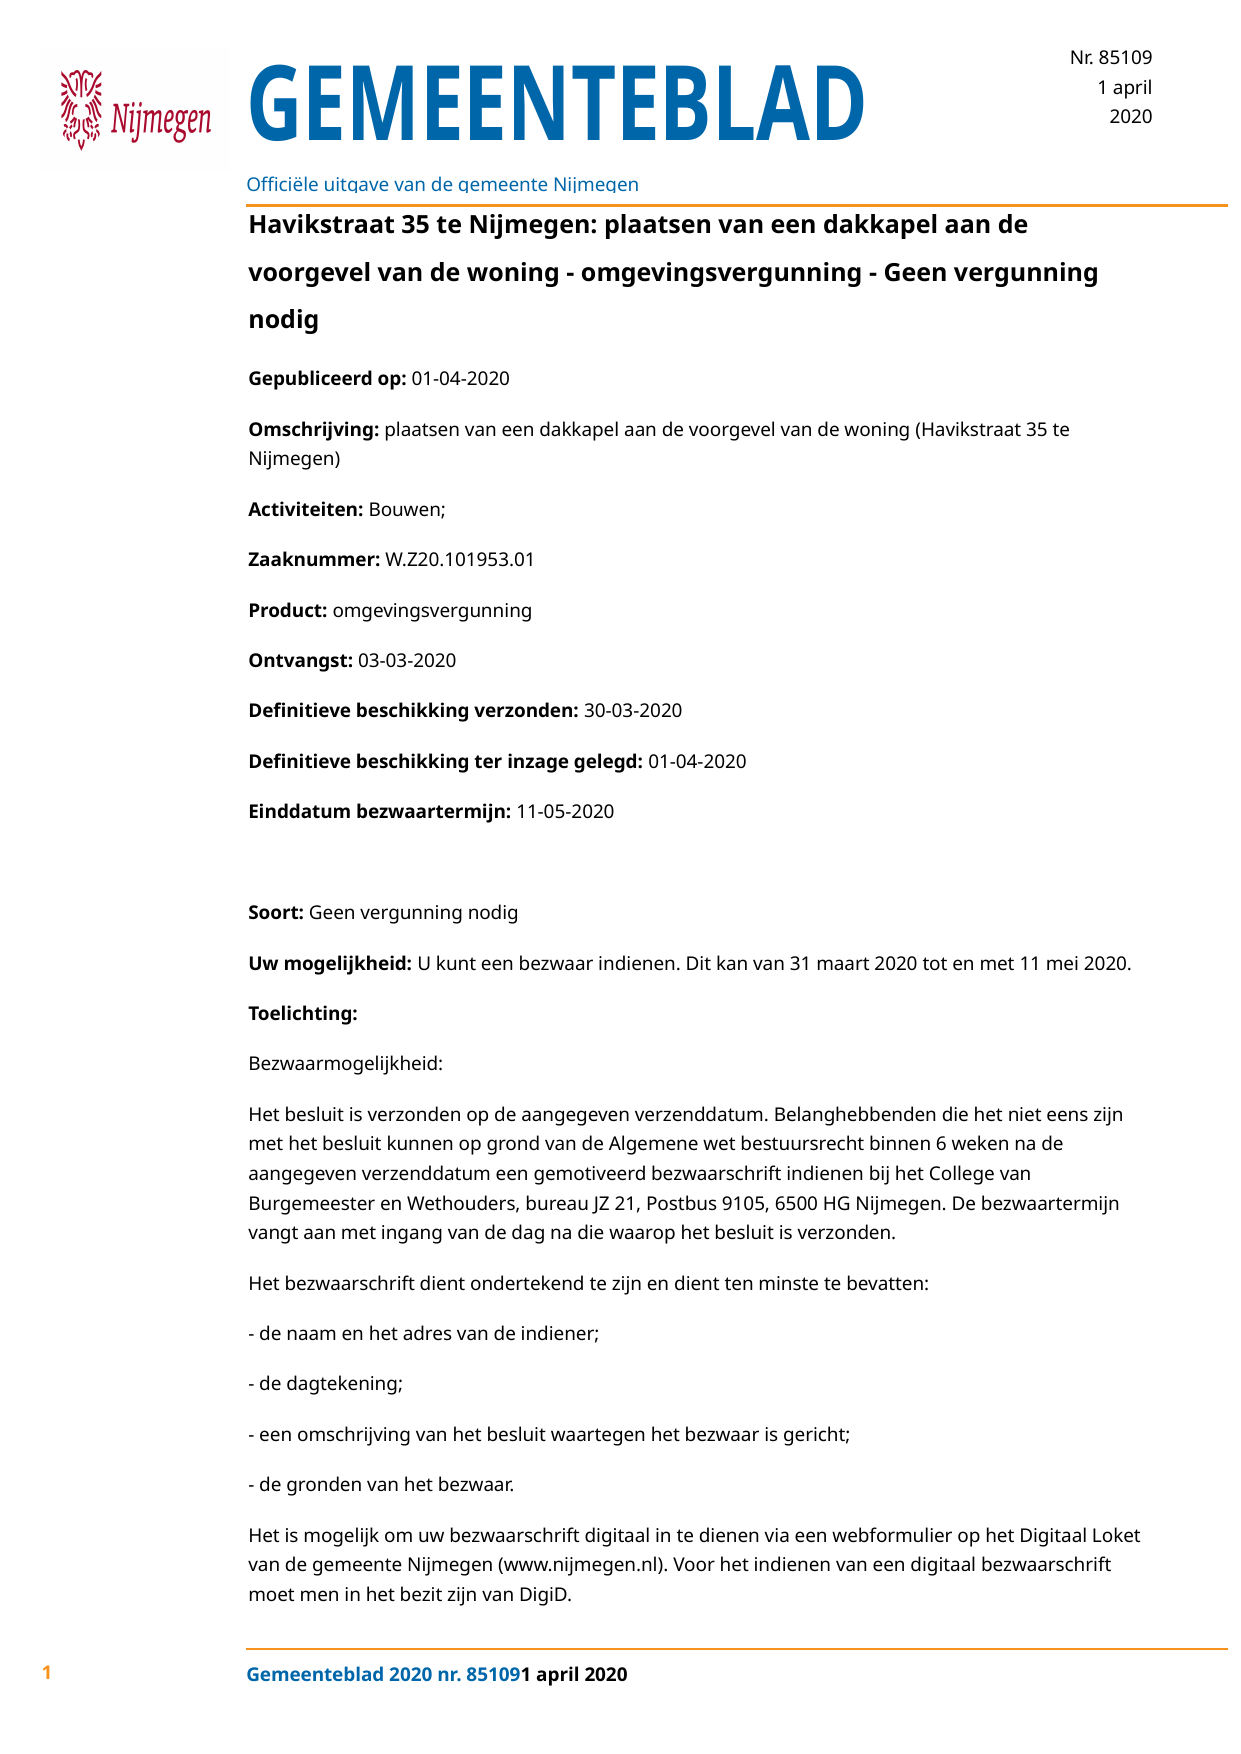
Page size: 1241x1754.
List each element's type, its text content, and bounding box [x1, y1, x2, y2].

text Ontvangst: 03-03-2020 [248, 647, 1152, 673]
text Het is mogelijk om uw bezwaarschrift digitaal in te dienen via een webformulier op het Digitaal Loket van de gemeente Nijmegen (www.nijmegen.nl). Voor het indienen van een digitaal bezwaarschrift moet men in het bezit zijn van DigiD. [248, 1522, 1152, 1607]
text - de dagtekening; [248, 1371, 1152, 1396]
text Activiteiten: Bouwen; [248, 496, 1152, 522]
text Soort: Geen vergunning nodig [248, 899, 1152, 925]
text Zaaknummer: W.Z20.101953.01 [248, 546, 1152, 572]
text Definitieve beschikking verzonden: 30-03-2020 [248, 698, 1152, 723]
text Havikstraat 35 te Nijmegen: plaatsen van een dakkapel aan de voorgevel van de woning - omgevingsvergunning - Geen vergunning nodig [248, 207, 1152, 336]
text Het besluit is verzonden op de aangegeven verzenddatum. Belanghebbenden die het niet eens zijn met het besluit kunnen op grond van de Algemene wet bestuursrecht binnen 6 weken na de aangegeven verzenddatum een gemotiveerd bezwaarschrift indienen bij het College van Burgemeester en Wethouders, bureau JZ 21, Postbus 9105, 6500 HG Nijmegen. De bezwaartermijn vangt aan met ingang van de dag na die waarop het besluit is verzonden. [248, 1101, 1152, 1245]
text Einddatum bezwaartermijn: 11-05-2020 [248, 798, 1152, 824]
text Omschrijving: plaatsen van een dakkapel aan de voorgevel van de woning (Havikstraat 35 te Nijmegen) [248, 416, 1152, 471]
text Uw mogelijkheid: U kunt een bezwaar indienen. Dit kan van 31 maart 2020 tot en met 11 mei 2020. [248, 950, 1152, 975]
text Product: omgevingsvergunning [248, 597, 1152, 622]
text Gepubliceerd op: 01-04-2020 [248, 366, 1152, 391]
text Bezwaarmogelijkheid: [248, 1051, 1152, 1076]
text Het bezwaarschrift dient ondertekend te zijn en dient ten minste te bevatten: [248, 1270, 1152, 1295]
picture [41, 47, 231, 172]
text Toelichting: [248, 1000, 1152, 1026]
text Definitieve beschikking ter inzage gelegd: 01-04-2020 [248, 748, 1152, 774]
text - de naam en het adres van de indiener; [248, 1320, 1152, 1346]
text - de gronden van het bezwaar. [248, 1471, 1152, 1497]
text - een omschrijving van het besluit waartegen het bezwaar is gericht; [248, 1421, 1152, 1447]
